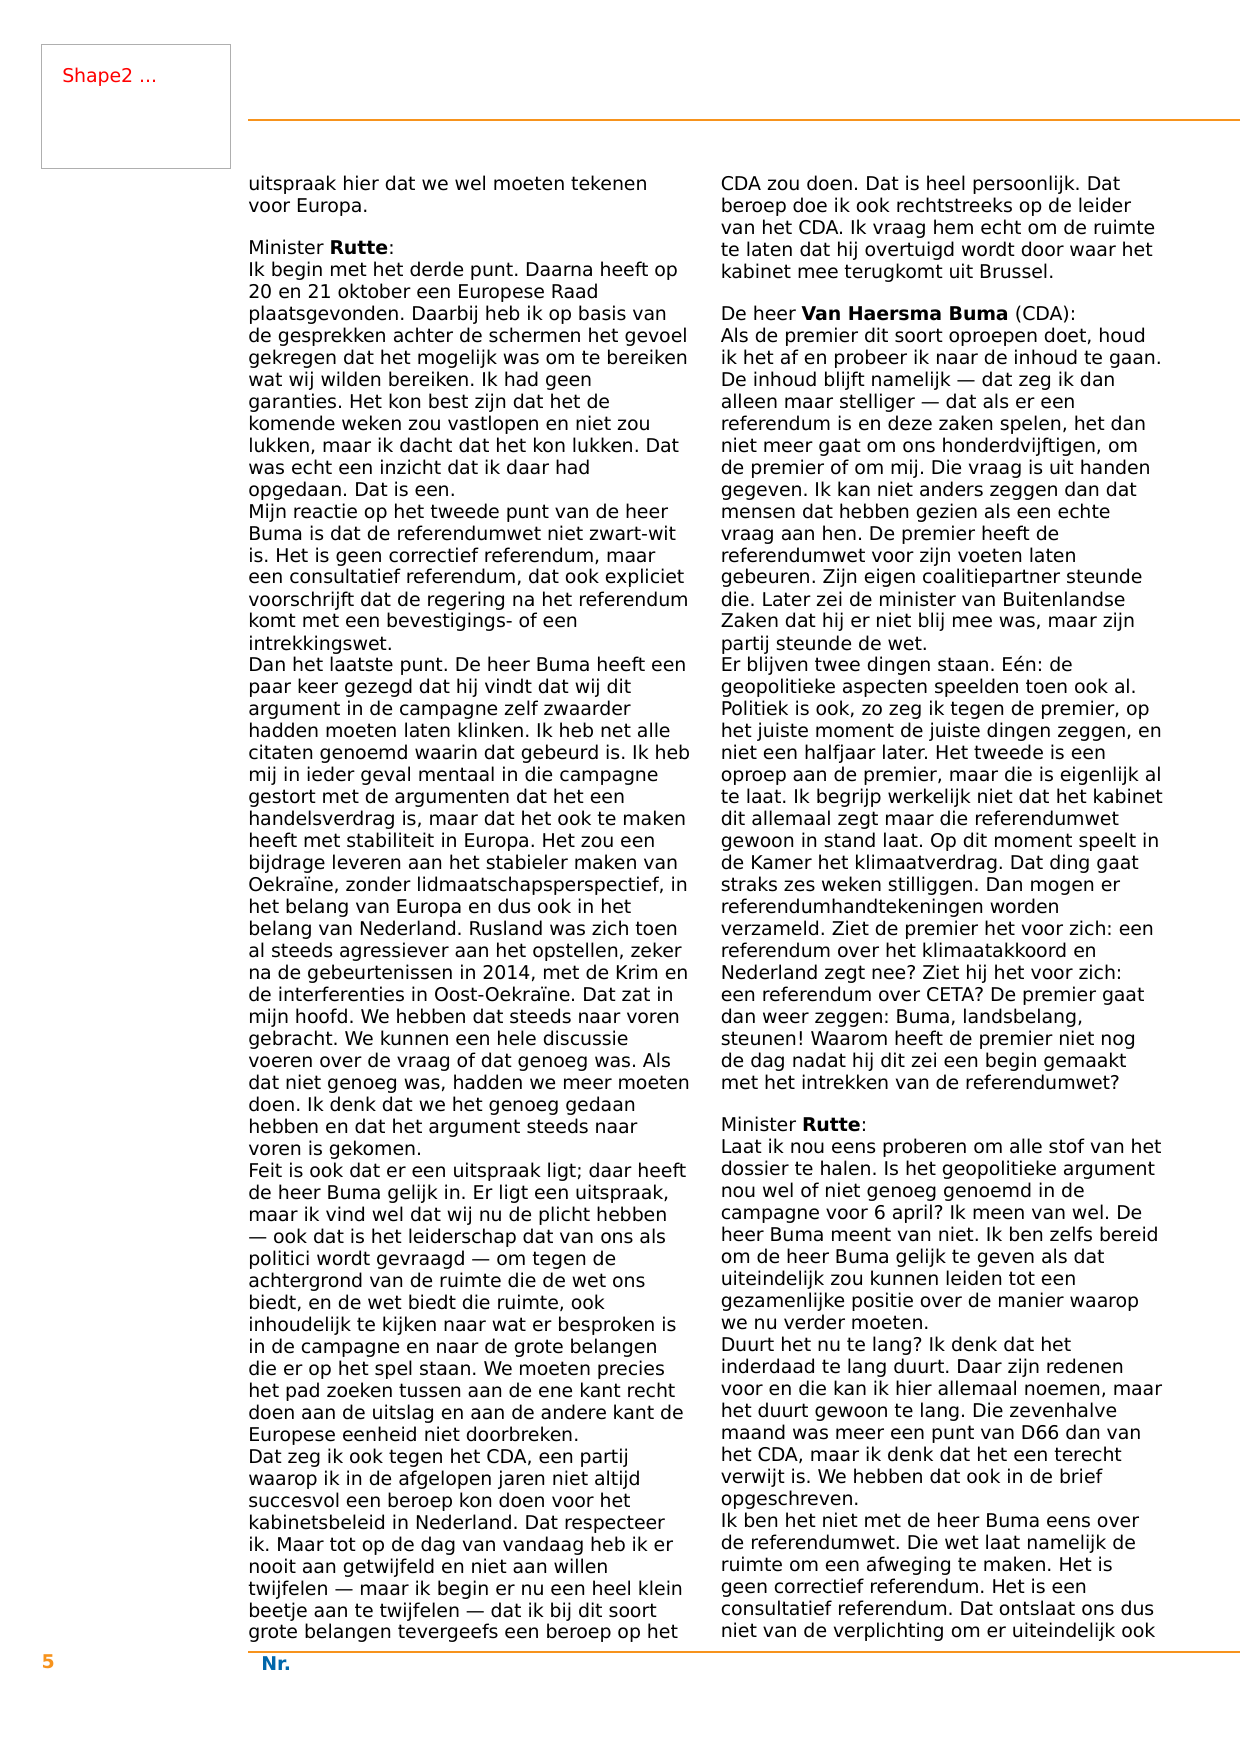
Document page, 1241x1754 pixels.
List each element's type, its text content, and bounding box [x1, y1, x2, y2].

text Minister Rutte: [248, 237, 691, 259]
text Duurt het nu te lang? Ik denk dat het inderdaad te lang duurt. Daar zijn redenen voor en die kan ik hier allemaal noemen, maar het duurt gewoon te lang. Die zevenhalve maand was meer een punt van D66 dan van het CDA, maar ik denk dat het een terecht verwijt is. We hebben dat ook in de brief opgeschreven. [721, 1334, 1163, 1509]
text uitspraak hier dat we wel moeten tekenen voor Europa. [248, 173, 691, 217]
text Er blijven twee dingen staan. Eén: de geopolitieke aspecten speelden toen ook al. Politiek is ook, zo zeg ik tegen de premier, op het juiste moment de juiste dingen zeggen, en niet een halfjaar later. Het tweede is een oproep aan de premier, maar die is eigenlijk al te laat. Ik begrijp werkelijk niet dat het kabinet dit allemaal zegt maar die referendumwet gewoon in stand laat. Op dit moment speelt in de Kamer het klimaatverdrag. Dat ding gaat straks zes weken stilliggen. Dan mogen er referendumhandtekeningen worden verzameld. Ziet de premier het voor zich: een referendum over het klimaatakkoord en Nederland zegt nee? Ziet hij het voor zich: een referendum over CETA? De premier gaat dan weer zeggen: Buma, landsbelang, steunen! Waarom heeft de premier niet nog de dag nadat hij dit zei een begin gemaakt met het intrekken van de referendumwet? [721, 654, 1163, 1094]
text Als de premier dit soort oproepen doet, houd ik het af en probeer ik naar de inhoud te gaan. De inhoud blijft namelijk — dat zeg ik dan alleen maar stelliger — dat als er een referendum is en deze zaken spelen, het dan niet meer gaat om ons honderdvijftigen, om de premier of om mij. Die vraag is uit handen gegeven. Ik kan niet anders zeggen dan dat mensen dat hebben gezien als een echte vraag aan hen. De premier heeft de referendumwet voor zijn voeten laten gebeuren. Zijn eigen coalitiepartner steunde die. Later zei de minister van Buitenlandse Zaken dat hij er niet blij mee was, maar zijn partij steunde de wet. [721, 325, 1163, 654]
text Feit is ook dat er een uitspraak ligt; daar heeft de heer Buma gelijk in. Er ligt een uitspraak, maar ik vind wel dat wij nu de plicht hebben — ook dat is het leiderschap dat van ons als politici wordt gevraagd — om tegen de achtergrond van de ruimte die de wet ons biedt, en de wet biedt die ruimte, ook inhoudelijk te kijken naar wat er besproken is in de campagne en naar de grote belangen die er op het spel staan. We moeten precies het pad zoeken tussen aan de ene kant recht doen aan de uitslag en aan de andere kant de Europese eenheid niet doorbreken. [248, 1160, 691, 1446]
text Dan het laatste punt. De heer Buma heeft een paar keer gezegd dat hij vindt dat wij dit argument in de campagne zelf zwaarder hadden moeten laten klinken. Ik heb net alle citaten genoemd waarin dat gebeurd is. Ik heb mij in ieder geval mentaal in die campagne gestort met de argumenten dat het een handelsverdrag is, maar dat het ook te maken heeft met stabiliteit in Europa. Het zou een bijdrage leveren aan het stabieler maken van Oekraïne, zonder lidmaatschapsperspectief, in het belang van Europa en dus ook in het belang van Nederland. Rusland was zich toen al steeds agressiever aan het opstellen, zeker na de gebeurtenissen in 2014, met de Krim en de interferenties in Oost-Oekraïne. Dat zat in mijn hoofd. We hebben dat steeds naar voren gebracht. We kunnen een hele discussie voeren over de vraag of dat genoeg was. Als dat niet genoeg was, hadden we meer moeten doen. Ik denk dat we het genoeg gedaan hebben en dat het argument steeds naar voren is gekomen. [248, 654, 691, 1160]
text Mijn reactie op het tweede punt van de heer Buma is dat de referendumwet niet zwart-wit is. Het is geen correctief referendum, maar een consultatief referendum, dat ook expliciet voorschrijft dat de regering na het referendum komt met een bevestigings- of een intrekkingswet. [248, 501, 691, 654]
text Ik ben het niet met de heer Buma eens over de referendumwet. Die wet laat namelijk de ruimte om een afweging te maken. Het is geen correctief referendum. Het is een consultatief referendum. Dat ontslaat ons dus niet van de verplichting om er uiteindelijk ook [721, 1509, 1163, 1641]
text Laat ik nou eens proberen om alle stof van het dossier te halen. Is het geopolitieke argument nou wel of niet genoeg genoemd in de campagne voor 6 april? Ik meen van wel. De heer Buma meent van niet. Ik ben zelfs bereid om de heer Buma gelijk te geven als dat uiteindelijk zou kunnen leiden tot een gezamenlijke positie over de manier waarop we nu verder moeten. [721, 1136, 1163, 1334]
text De heer Van Haersma Buma (CDA): [721, 303, 1163, 325]
text Minister Rutte: [721, 1114, 1163, 1136]
text Dat zeg ik ook tegen het CDA, een partij waarop ik in de afgelopen jaren niet altijd succesvol een beroep kon doen voor het kabinetsbeleid in Nederland. Dat respecteer ik. Maar tot op de dag van vandaag heb ik er nooit aan getwijfeld en niet aan willen twijfelen — maar ik begin er nu een heel klein beetje aan te twijfelen — dat ik bij dit soort grote belangen tevergeefs een beroep op het [248, 1446, 691, 1643]
text Ik begin met het derde punt. Daarna heeft op 20 en 21 oktober een Europese Raad plaatsgevonden. Daarbij heb ik op basis van de gesprekken achter de schermen het gevoel gekregen dat het mogelijk was om te bereiken wat wij wilden bereiken. Ik had geen garanties. Het kon best zijn dat het de komende weken zou vastlopen en niet zou lukken, maar ik dacht dat het kon lukken. Dat was echt een inzicht dat ik daar had opgedaan. Dat is een. [248, 259, 691, 501]
text CDA zou doen. Dat is heel persoonlijk. Dat beroep doe ik ook rechtstreeks op de leider van het CDA. Ik vraag hem echt om de ruimte te laten dat hij overtuigd wordt door waar het kabinet mee terugkomt uit Brussel. [721, 173, 1163, 283]
